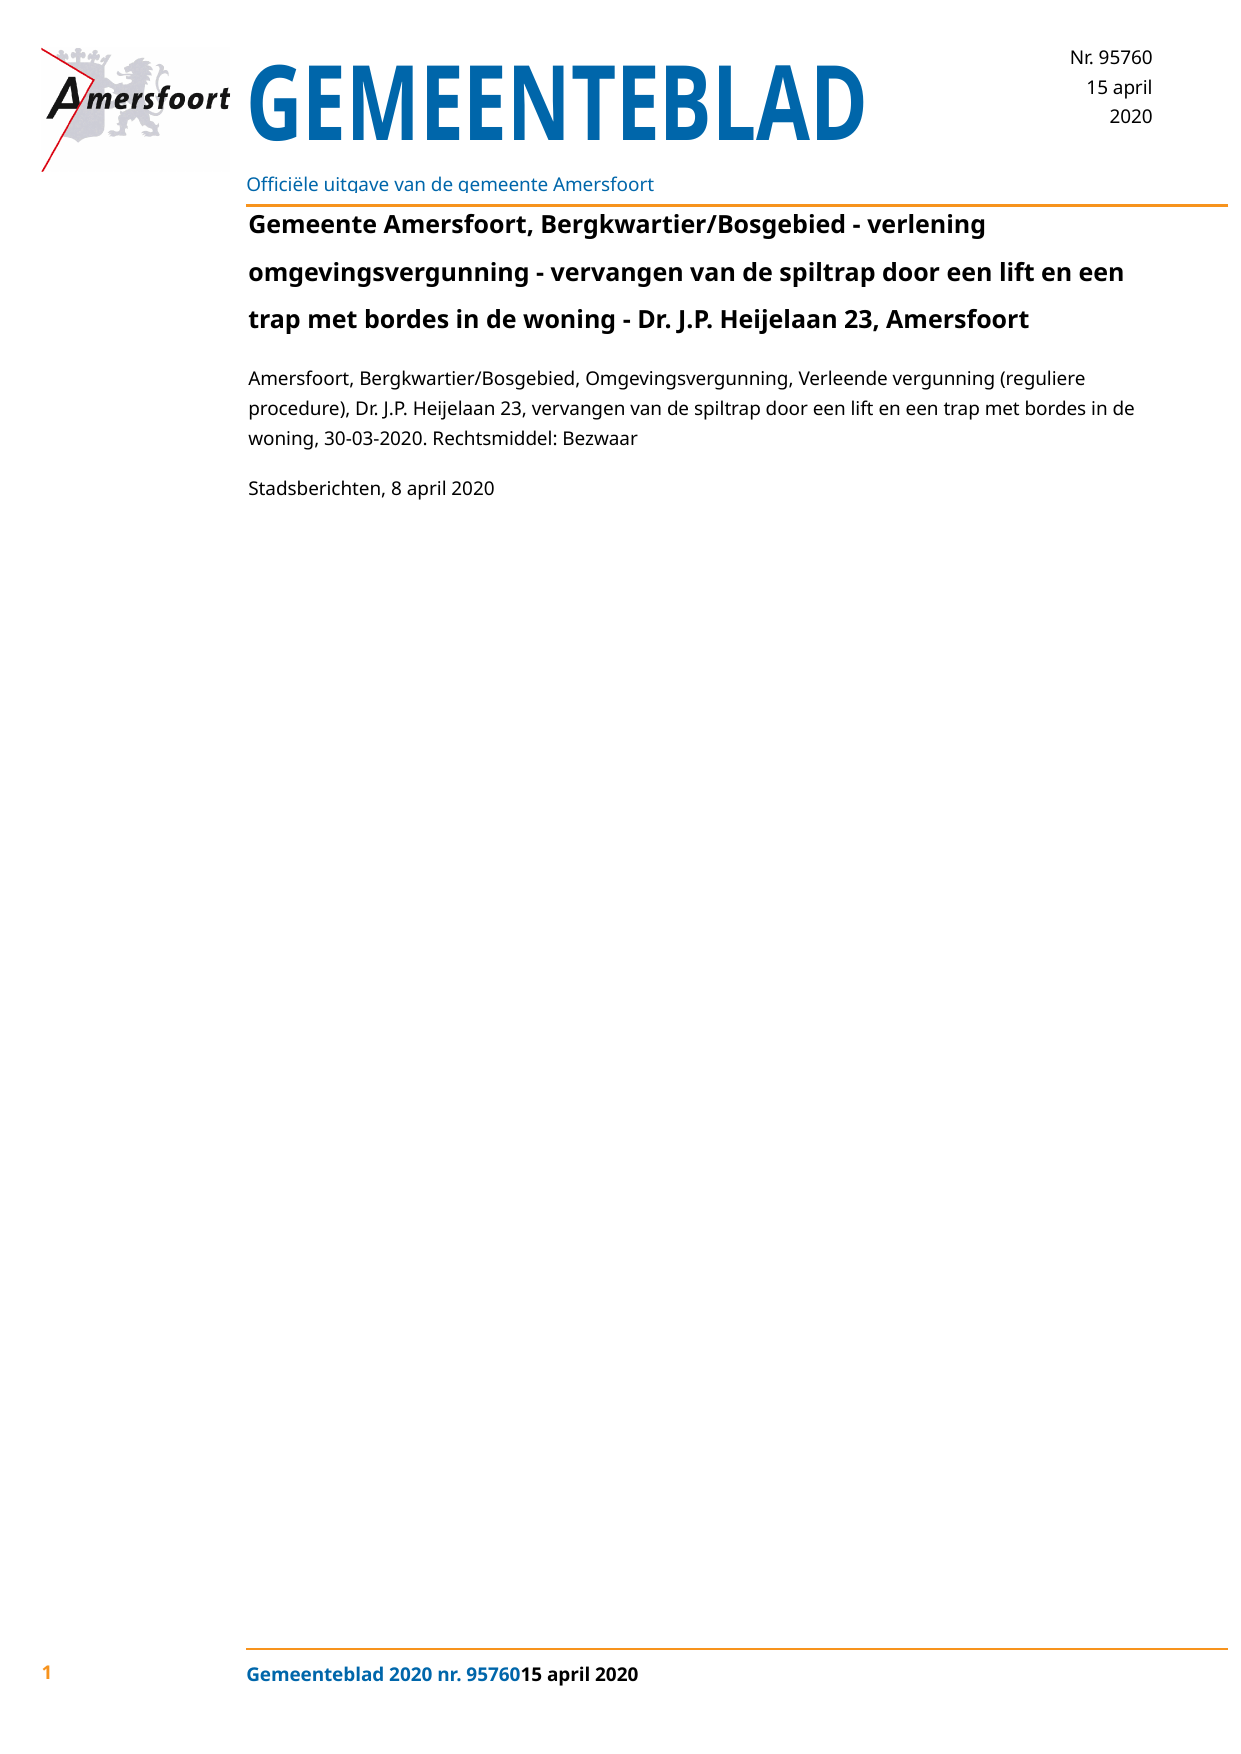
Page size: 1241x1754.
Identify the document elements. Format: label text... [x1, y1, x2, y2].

text Amersfoort, Bergkwartier/Bosgebied, Omgevingsvergunning, Verleende vergunning (reguliere procedure), Dr. J.P. Heijelaan 23, vervangen van de spiltrap door een lift en een trap met bordes in de woning, 30-03-2020. Rechtsmiddel: Bezwaar [248, 366, 1152, 450]
text Gemeente Amersfoort, Bergkwartier/Bosgebied - verlening omgevingsvergunning - vervangen van de spiltrap door een lift en een trap met bordes in de woning - Dr. J.P. Heijelaan 23, Amersfoort [248, 207, 1152, 336]
text Stadsberichten, 8 april 2020 [248, 475, 1152, 501]
picture [41, 47, 231, 172]
